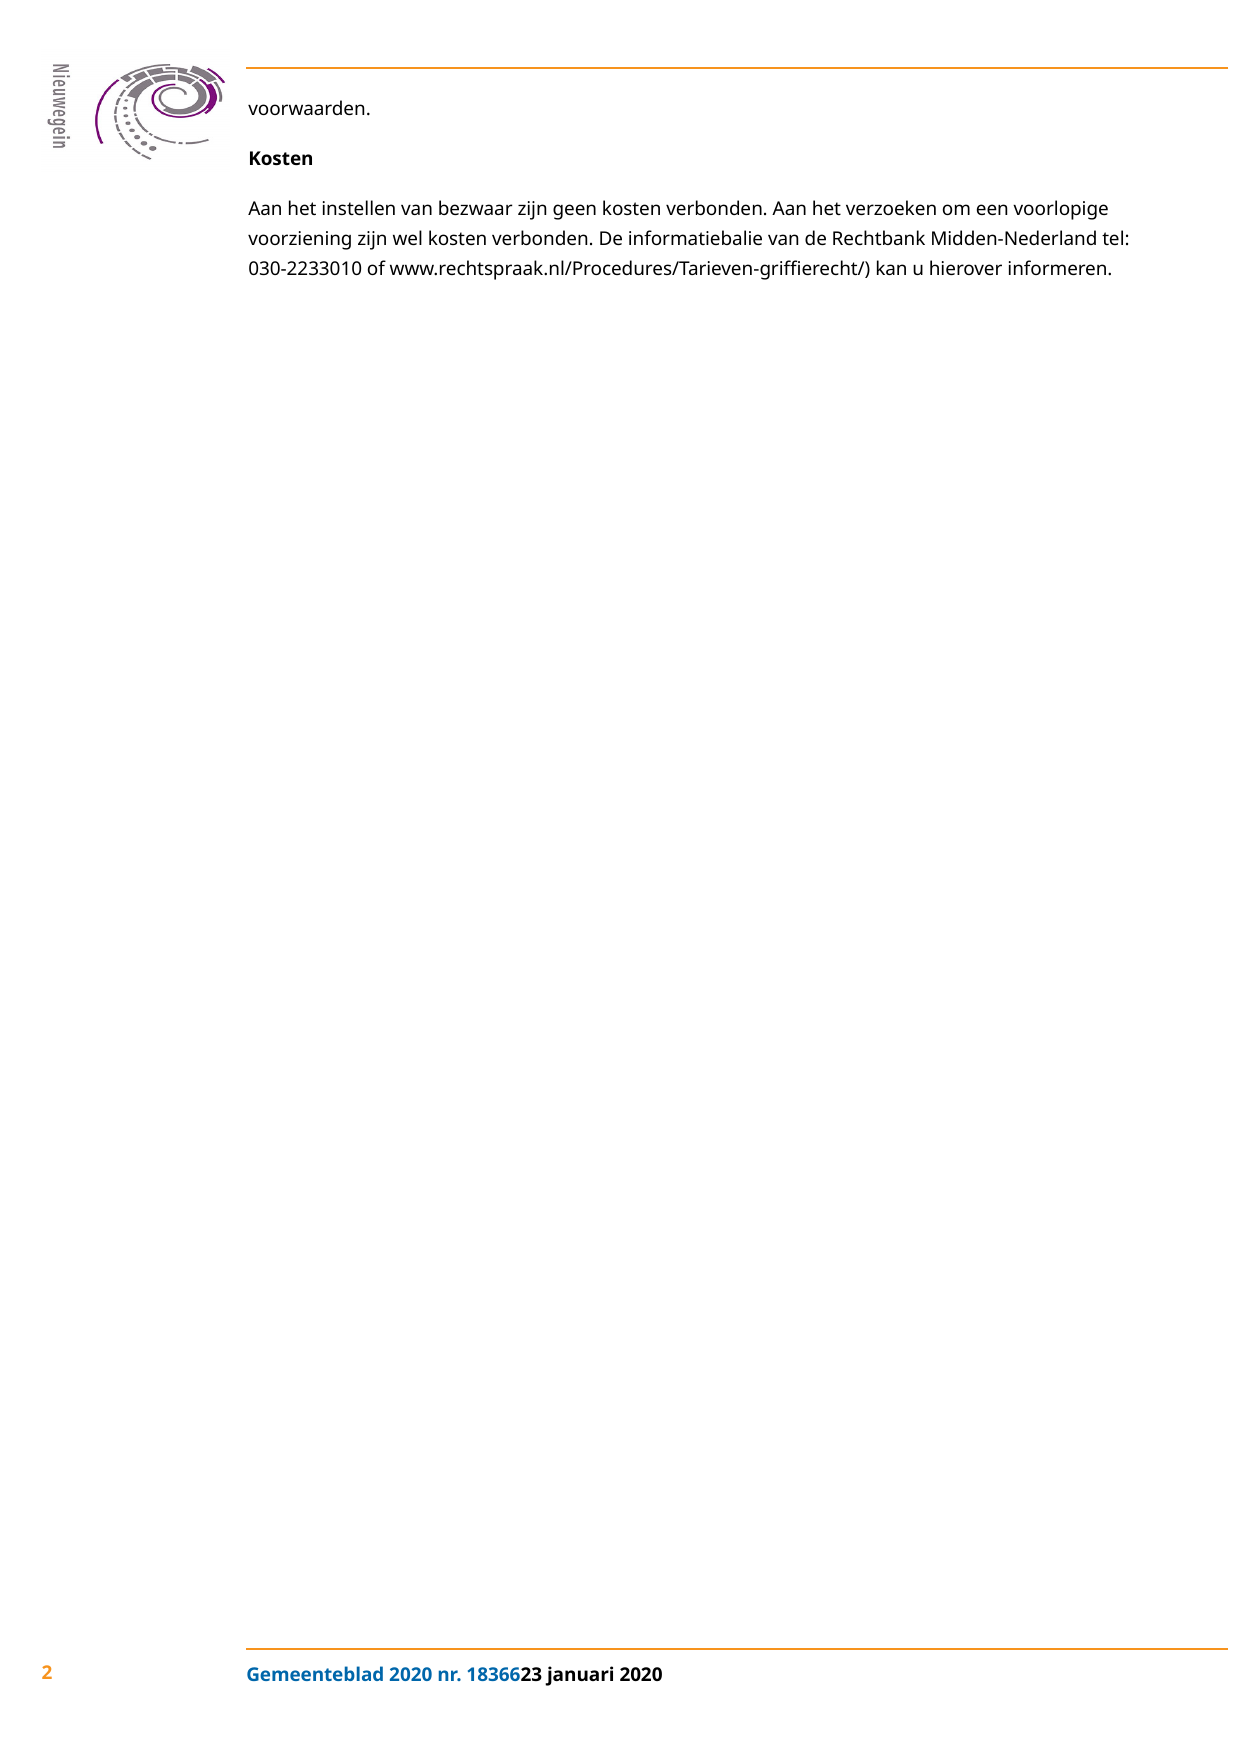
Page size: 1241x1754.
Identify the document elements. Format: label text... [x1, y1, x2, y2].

text Aan het instellen van bezwaar zijn geen kosten verbonden. Aan het verzoeken om een voorlopige voorziening zijn wel kosten verbonden. De informatiebalie van de Rechtbank Midden-Nederland tel: 030-2233010 of www.rechtspraak.nl/Procedures/Tarieven-griffierecht/) kan u hierover informeren. [248, 196, 1152, 281]
text voorwaarden. [248, 95, 1152, 121]
picture [41, 47, 231, 172]
text Kosten [248, 145, 1152, 171]
